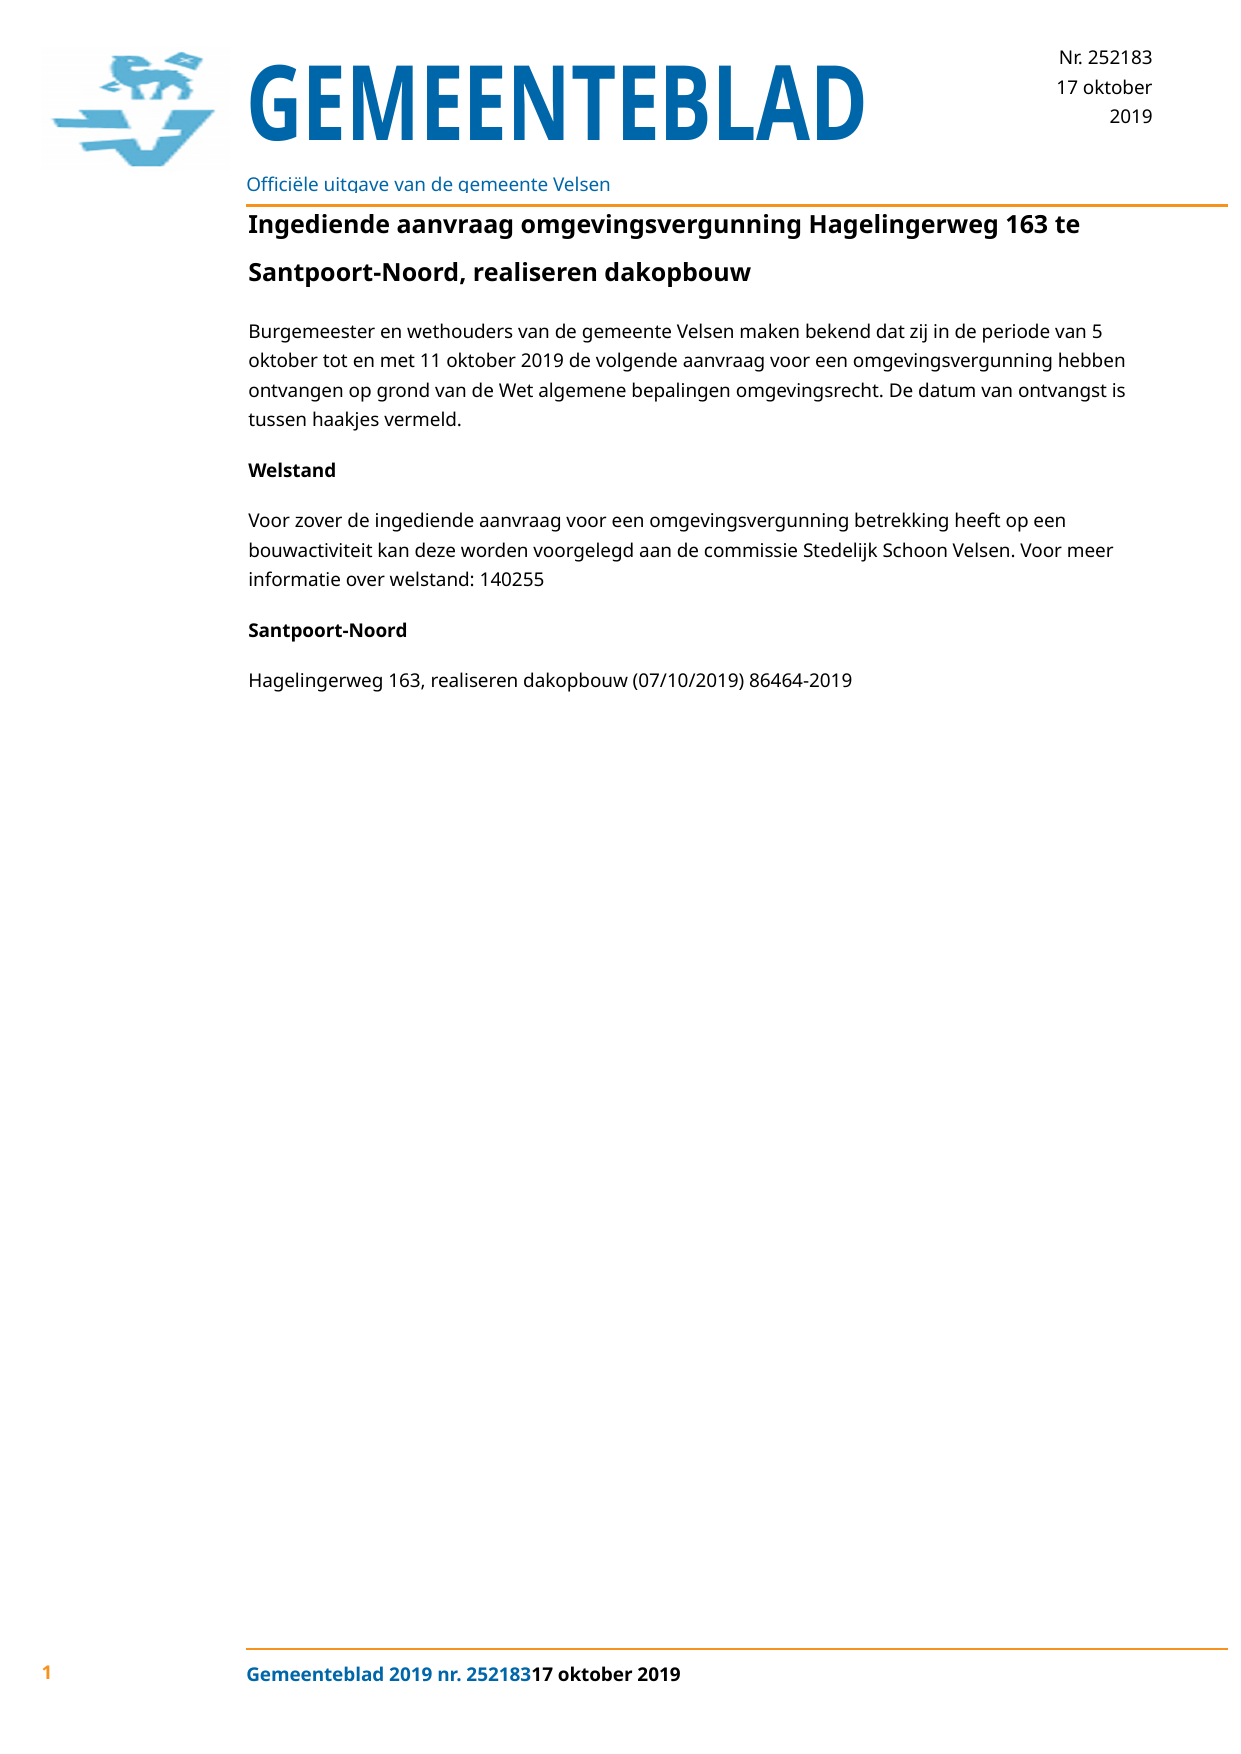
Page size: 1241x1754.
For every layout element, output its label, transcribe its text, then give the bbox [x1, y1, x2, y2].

text Welstand [248, 457, 1152, 483]
text Burgemeester en wethouders van de gemeente Velsen maken bekend dat zij in de periode van 5 oktober tot en met 11 oktober 2019 de volgende aanvraag voor een omgevingsvergunning hebben ontvangen op grond van de Wet algemene bepalingen omgevingsrecht. De datum van ontvangst is tussen haakjes vermeld. [248, 318, 1152, 432]
text Hagelingerweg 163, realiseren dakopbouw (07/10/2019) 86464-2019 [248, 667, 1152, 693]
text Voor zover de ingediende aanvraag voor een omgevingsvergunning betrekking heeft op een bouwactiviteit kan deze worden voorgelegd aan de commissie Stedelijk Schoon Velsen. Voor meer informatie over welstand: 140255 [248, 507, 1152, 592]
picture [41, 47, 231, 172]
text Santpoort-Noord [248, 617, 1152, 643]
text Ingediende aanvraag omgevingsvergunning Hagelingerweg 163 te Santpoort-Noord, realiseren dakopbouw [248, 207, 1152, 288]
